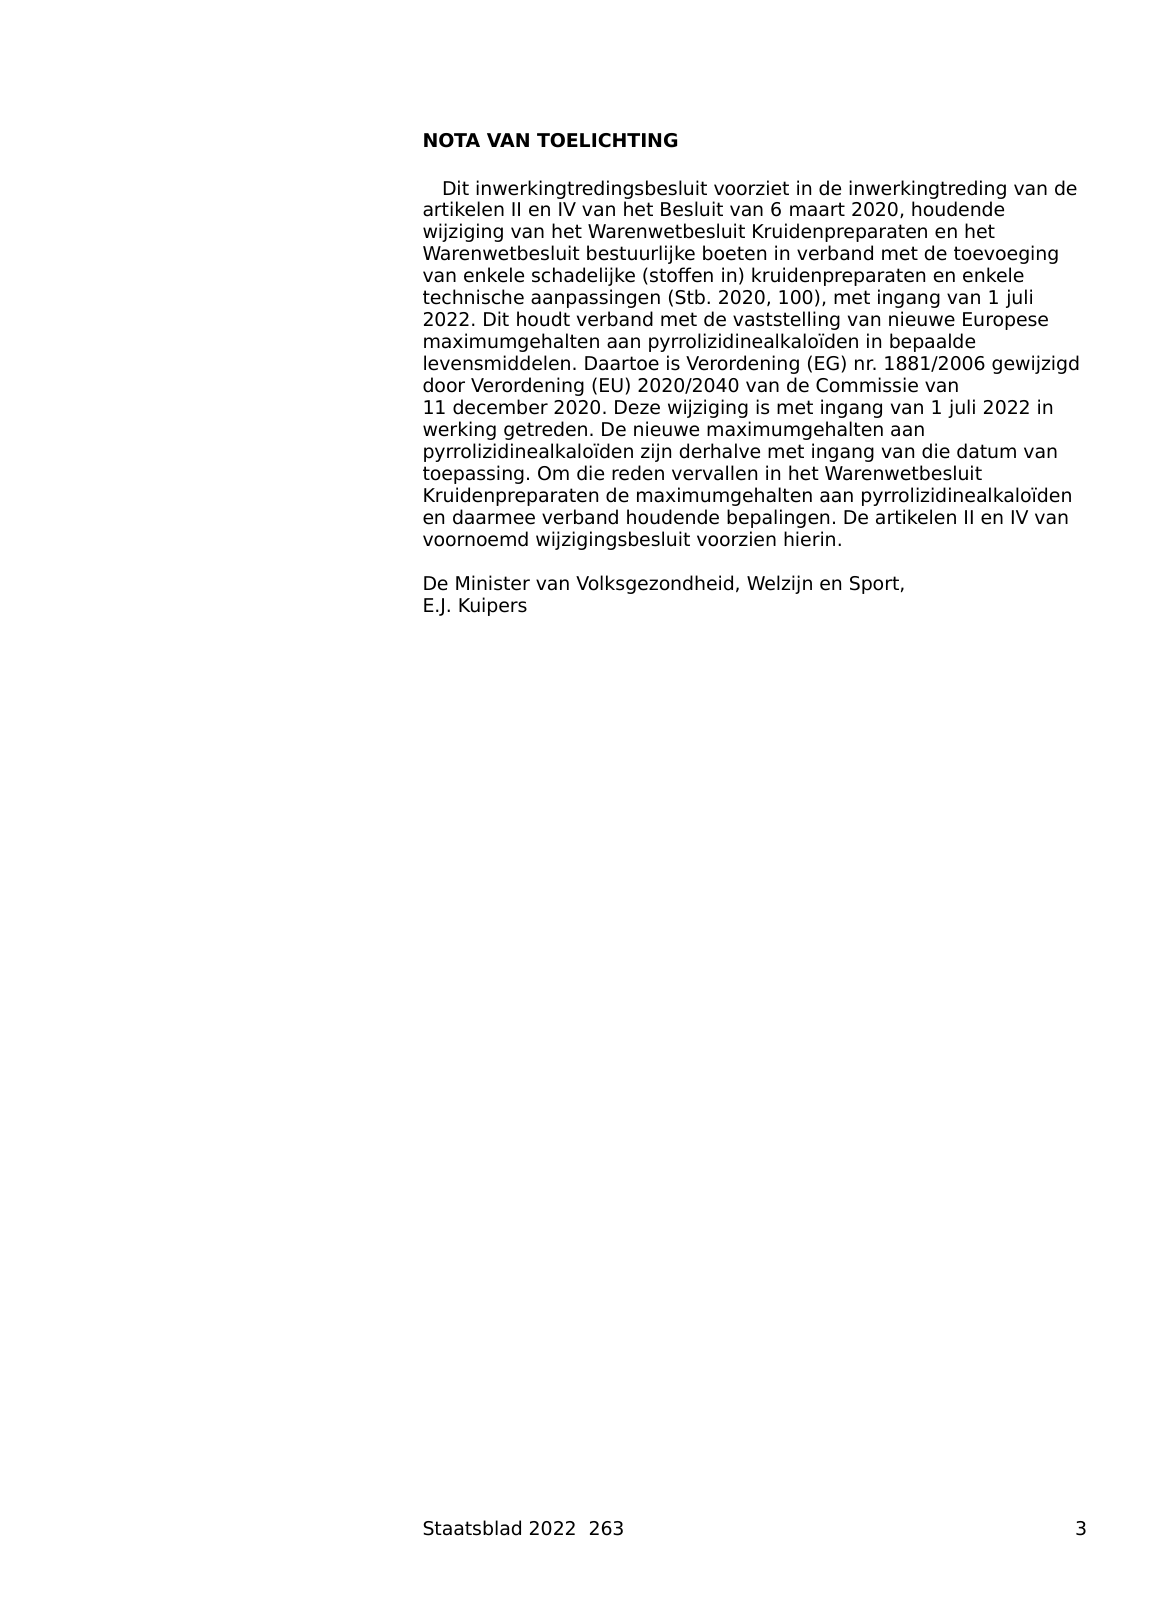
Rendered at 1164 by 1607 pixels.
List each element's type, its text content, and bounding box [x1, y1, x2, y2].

text Dit inwerkingtredingsbesluit voorziet in de inwerkingtreding van de artikelen II en IV van het Besluit van 6 maart 2020, houdende wijziging van het Warenwetbesluit Kruidenpreparaten en het Warenwetbesluit bestuurlijke boeten in verband met de toevoeging van enkele schadelijke (stoffen in) kruidenpreparaten en enkele technische aanpassingen (Stb. 2020, 100), met ingang van 1 juli 2022. Dit houdt verband met de vaststelling van nieuwe Europese maximumgehalten aan pyrrolizidinealkaloïden in bepaalde levensmiddelen. Daartoe is Verordening (EG) nr. 1881/2006 gewijzigd door Verordening (EU) 2020/2040 van de Commissie van 11 december 2020. Deze wijziging is met ingang van 1 juli 2022 in werking getreden. De nieuwe maximumgehalten aan pyrrolizidinealkaloïden zijn derhalve met ingang van die datum van toepassing. Om die reden vervallen in het Warenwetbesluit Kruidenpreparaten de maximumgehalten aan pyrrolizidinealkaloïden en daarmee verband houdende bepalingen. De artikelen II en IV van voornoemd wijzigingsbesluit voorzien hierin. [422, 177, 1087, 551]
text De Minister van Volksgezondheid, Welzijn en Sport, E.J. Kuipers [422, 573, 1087, 617]
subtitle NOTA VAN TOELICHTING [422, 130, 1087, 152]
